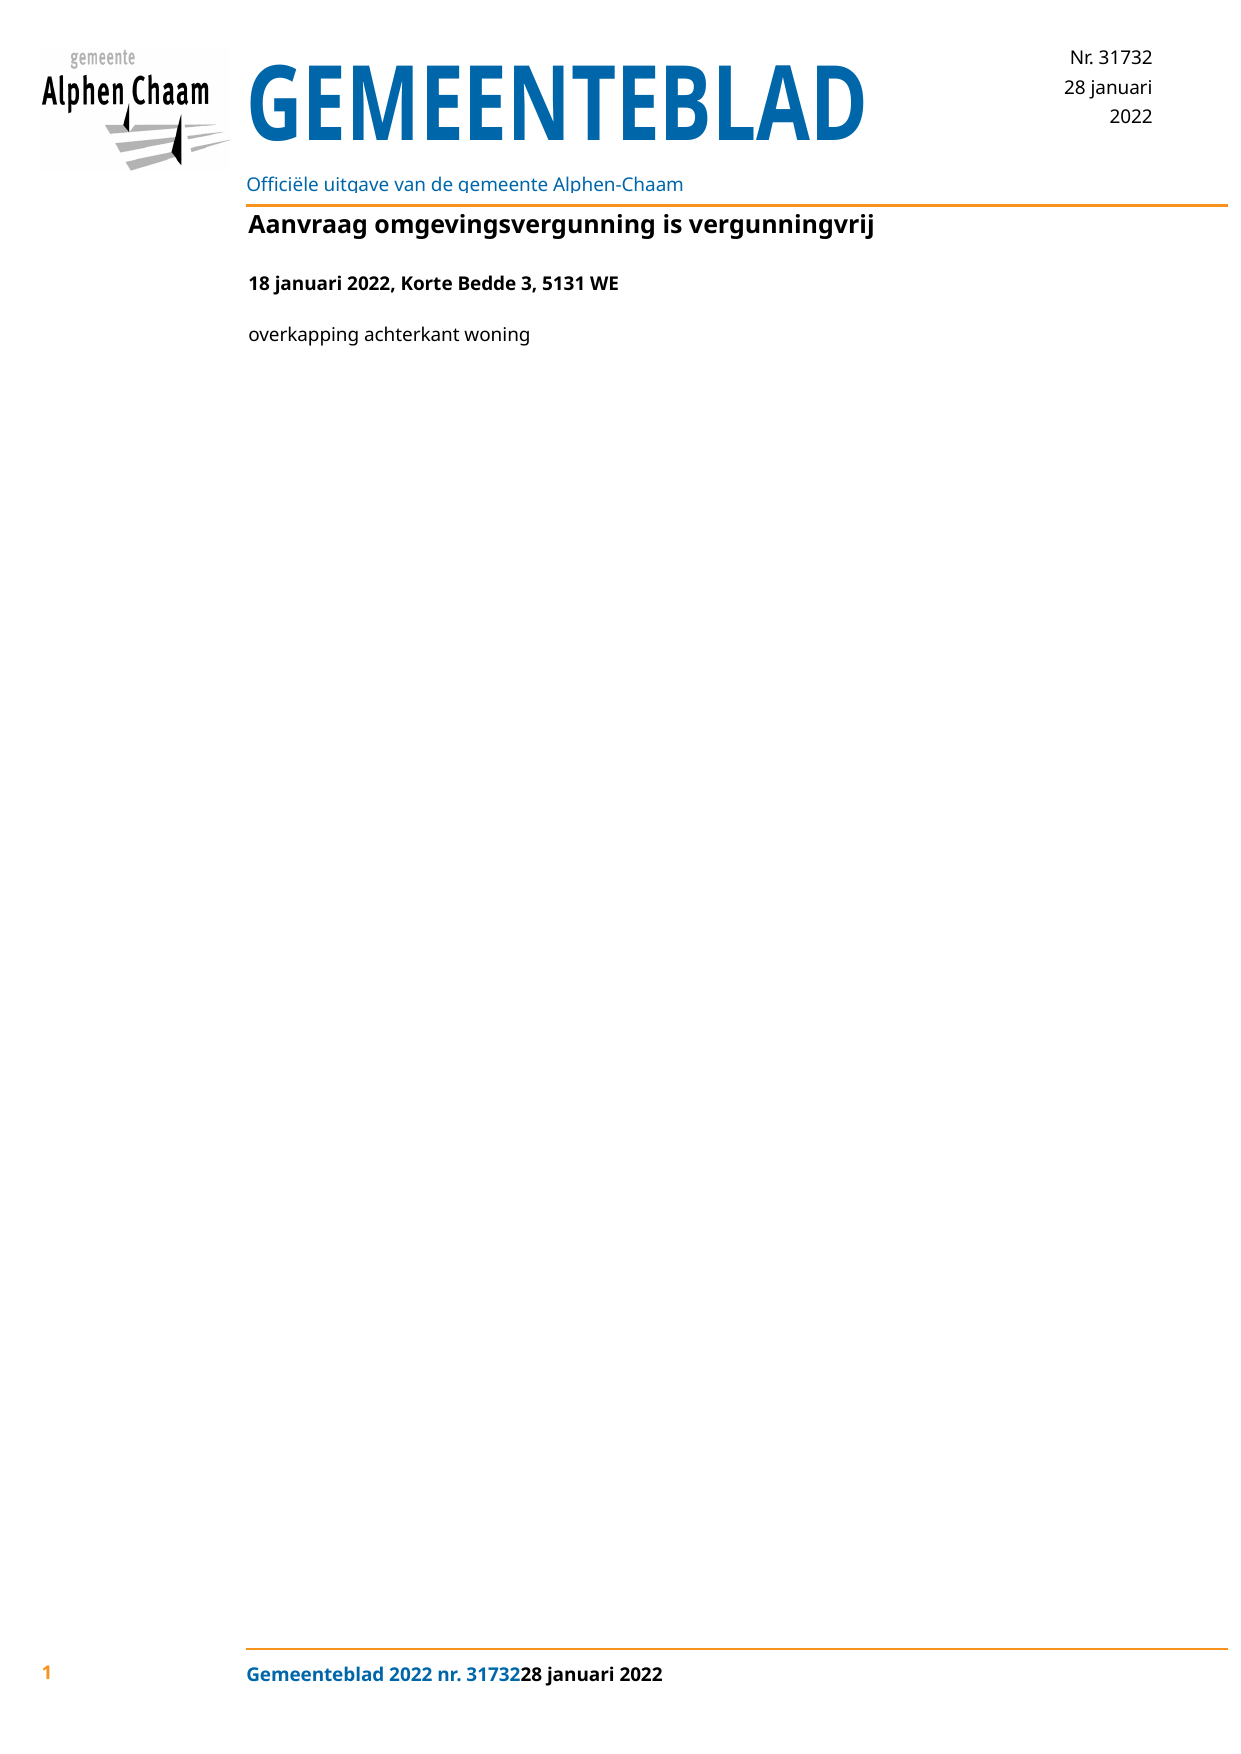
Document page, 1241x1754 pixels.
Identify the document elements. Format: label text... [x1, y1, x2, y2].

text Aanvraag omgevingsvergunning is vergunningvrij [248, 207, 1152, 241]
text 18 januari 2022, Korte Bedde 3, 5131 WE [248, 270, 1152, 296]
picture [41, 47, 231, 172]
text overkapping achterkant woning [248, 321, 1152, 346]
